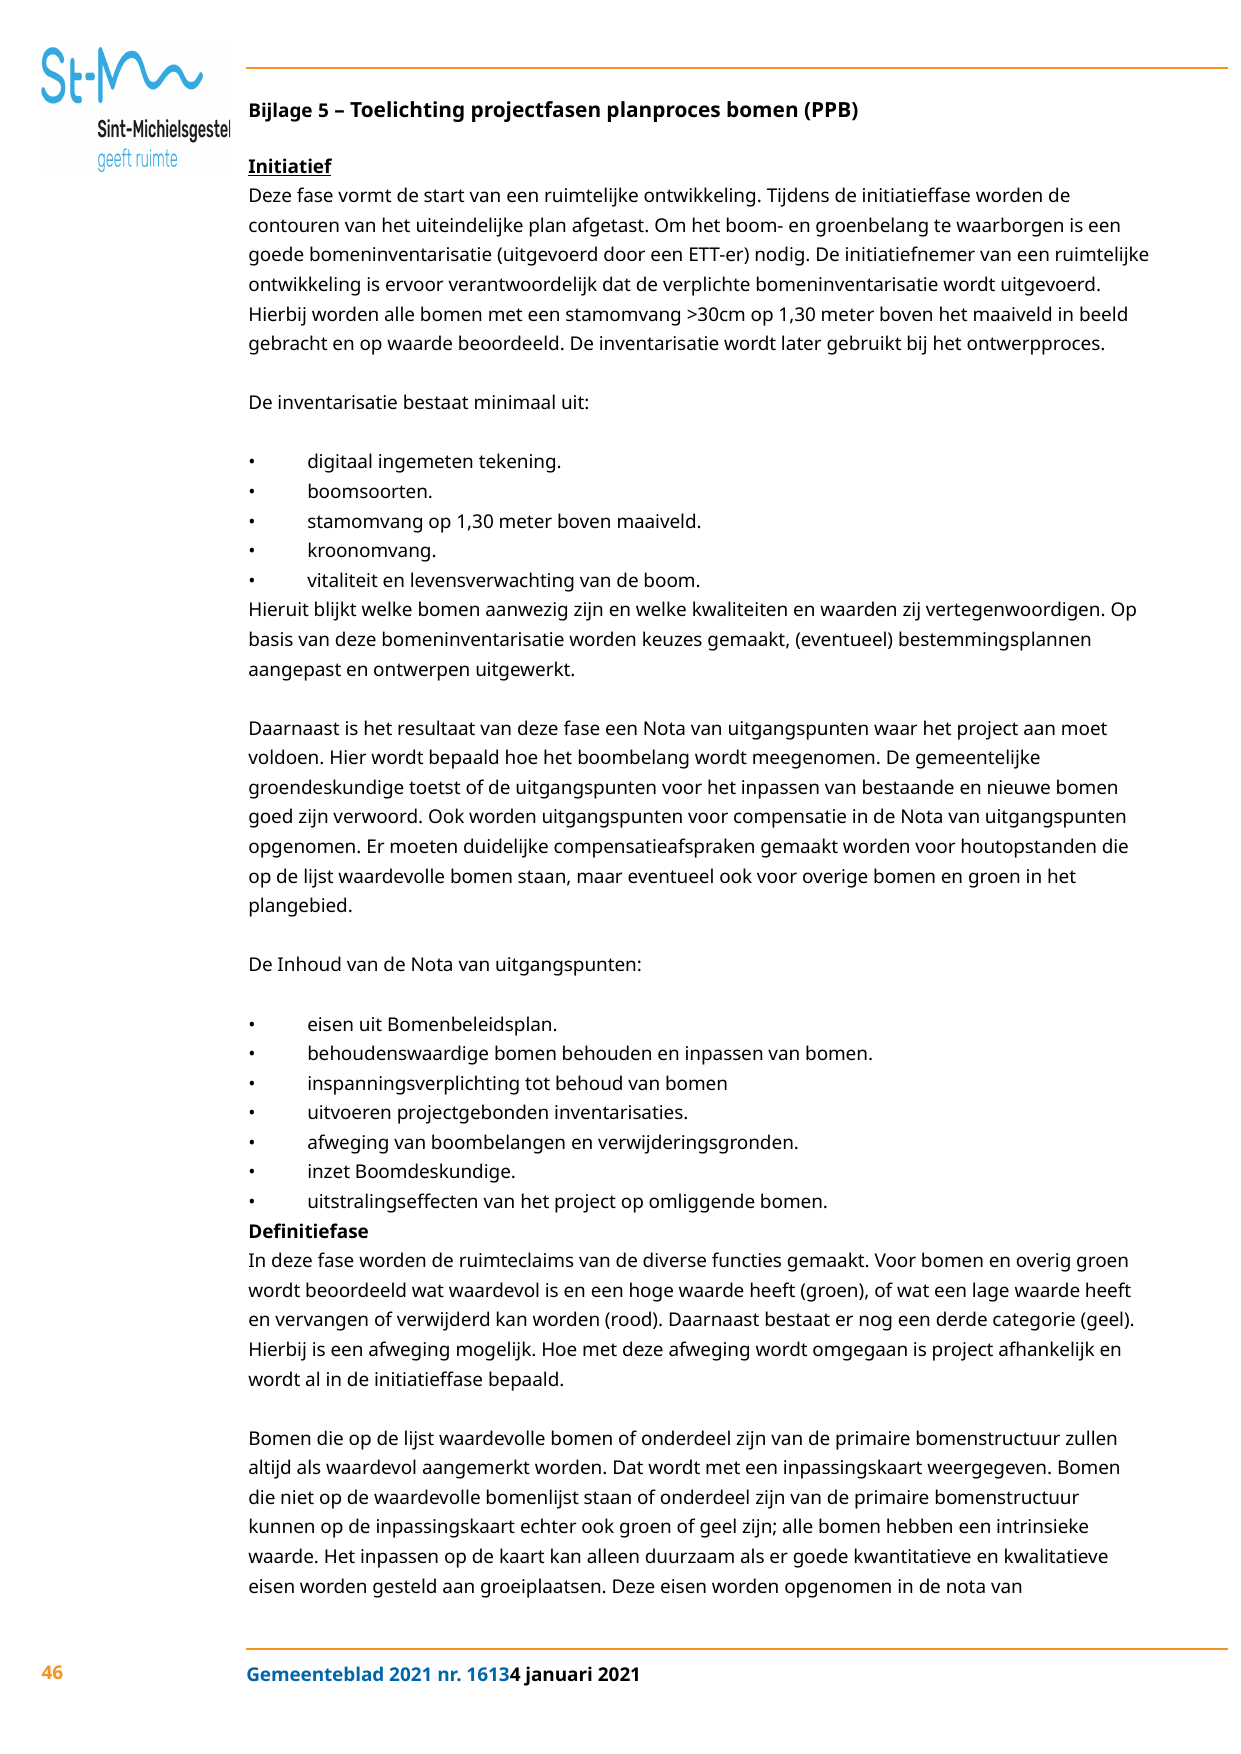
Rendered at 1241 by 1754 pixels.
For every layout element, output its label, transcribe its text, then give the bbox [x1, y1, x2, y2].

text De inventarisatie bestaat minimaal uit: [248, 389, 1152, 415]
list inzet Boomdeskundige. [248, 1159, 1152, 1184]
list boomsoorten. [248, 478, 1152, 504]
text Bijlage 5 – Toelichting projectfasen planproces bomen (PPB) [248, 95, 1152, 123]
text Deze fase vormt de start van een ruimtelijke ontwikkeling. Tijdens de initiatieffase worden de contouren van het uiteindelijke plan afgetast. Om het boom- en groenbelang te waarborgen is een goede bomeninventarisatie (uitgevoerd door een ETT-er) nodig. De initiatiefnemer van een ruimtelijke ontwikkeling is ervoor verantwoordelijk dat de verplichte bomeninventarisatie wordt uitgevoerd. Hierbij worden alle bomen met een stamomvang >30cm op 1,30 meter boven het maaiveld in beeld gebracht en op waarde beoordeeld. De inventarisatie wordt later gebruikt bij het ontwerpproces. [248, 182, 1152, 356]
text De Inhoud van de Nota van uitgangspunten: [248, 952, 1152, 977]
list uitstralingseffecten van het project op omliggende bomen. [248, 1188, 1152, 1214]
list digitaal ingemeten tekening. [248, 449, 1152, 474]
list stamomvang op 1,30 meter boven maaiveld. [248, 508, 1152, 534]
text Initiatief [248, 153, 1152, 179]
text In deze fase worden de ruimteclaims van de diverse functies gemaakt. Voor bomen en overig groen wordt beoordeeld wat waardevol is en een hoge waarde heeft (groen), of wat een lage waarde heeft en vervangen of verwijderd kan worden (rood). Daarnaast bestaat er nog een derde categorie (geel). Hierbij is een afweging mogelijk. Hoe met deze afweging wordt omgegaan is project afhankelijk en wordt al in de initiatieffase bepaald. [248, 1247, 1152, 1392]
list kroonomvang. [248, 537, 1152, 563]
list inspanningsverplichting tot behoud van bomen [248, 1070, 1152, 1096]
text Definitiefase [248, 1218, 1152, 1244]
text Daarnaast is het resultaat van deze fase een Nota van uitgangspunten waar het project aan moet voldoen. Hier wordt bepaald hoe het boombelang wordt meegenomen. De gemeentelijke groendeskundige toetst of de uitgangspunten voor het inpassen van bestaande en nieuwe bomen goed zijn verwoord. Ook worden uitgangspunten voor compensatie in de Nota van uitgangspunten opgenomen. Er moeten duidelijke compensatieafspraken gemaakt worden voor houtopstanden die op de lijst waardevolle bomen staan, maar eventueel ook voor overige bomen en groen in het plangebied. [248, 715, 1152, 918]
list uitvoeren projectgebonden inventarisaties. [248, 1099, 1152, 1125]
list behoudenswaardige bomen behouden en inpassen van bomen. [248, 1040, 1152, 1066]
text Bomen die op de lijst waardevolle bomen of onderdeel zijn van de primaire bomenstructuur zullen altijd als waardevol aangemerkt worden. Dat wordt met een inpassingskaart weergegeven. Bomen die niet op de waardevolle bomenlijst staan of onderdeel zijn van de primaire bomenstructuur kunnen op de inpassingskaart echter ook groen of geel zijn; alle bomen hebben een intrinsieke waarde. Het inpassen op de kaart kan alleen duurzaam als er goede kwantitatieve en kwalitatieve eisen worden gesteld aan groeiplaatsen. Deze eisen worden opgenomen in de nota van [248, 1425, 1152, 1599]
list eisen uit Bomenbeleidsplan. [248, 1011, 1152, 1037]
list vitaliteit en levensverwachting van de boom. [248, 567, 1152, 593]
picture [41, 47, 231, 172]
list afweging van boombelangen en verwijderingsgronden. [248, 1129, 1152, 1155]
text Hieruit blijkt welke bomen aanwezig zijn en welke kwaliteiten en waarden zij vertegenwoordigen. Op basis van deze bomeninventarisatie worden keuzes gemaakt, (eventueel) bestemmingsplannen aangepast en ontwerpen uitgewerkt. [248, 597, 1152, 682]
